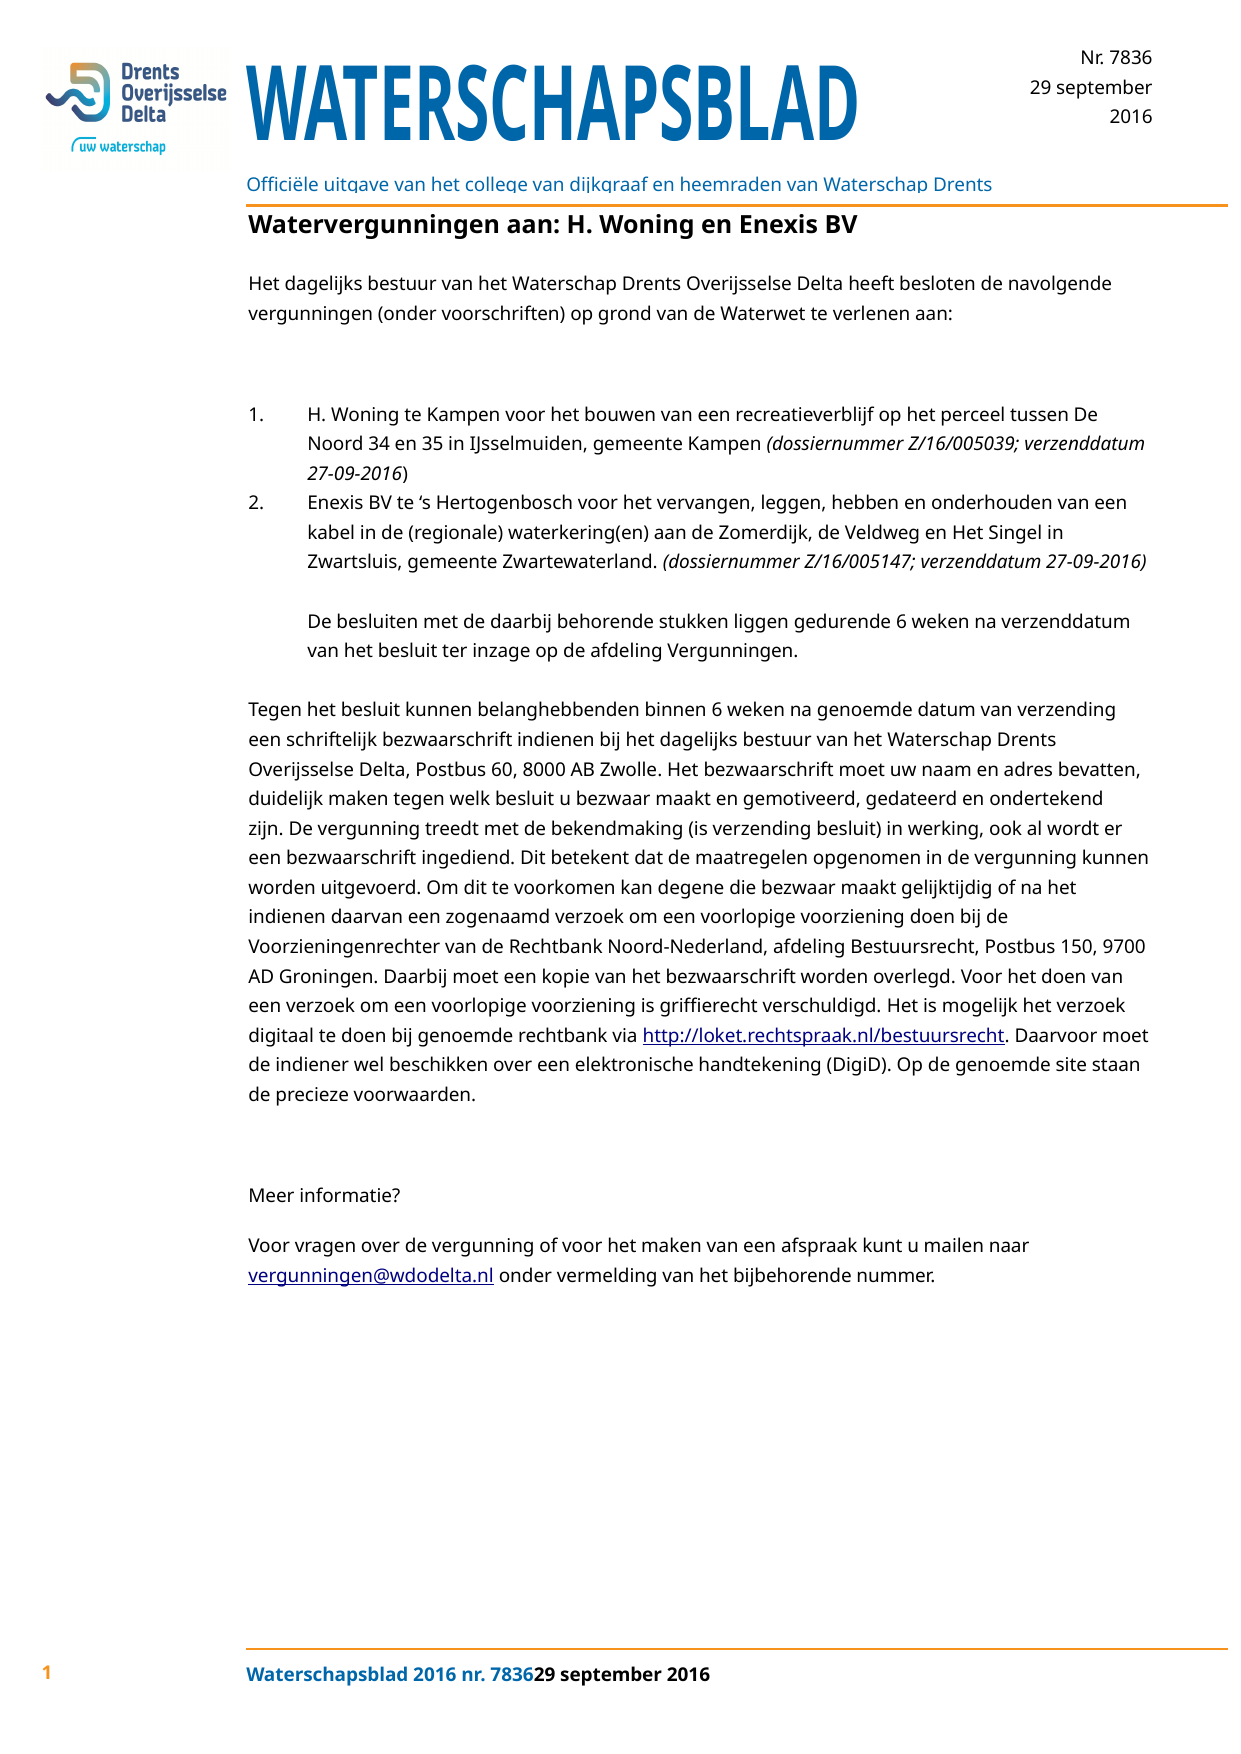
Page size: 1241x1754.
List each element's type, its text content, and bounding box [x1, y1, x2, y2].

text Meer informatie? [248, 1182, 1152, 1208]
list De besluiten met de daarbij behorende stukken liggen gedurende 6 weken na verzenddatum van het besluit ter inzage op de afdeling Vergunningen. [248, 608, 1152, 663]
text Voor vragen over de vergunning of voor het maken van een afspraak kunt u mailen naar vergunningen@wdodelta.nl onder vermelding van het bijbehorende nummer. [248, 1232, 1152, 1288]
text Watervergunningen aan: H. Woning en Enexis BV [248, 207, 1152, 241]
list Enexis BV te ‘s Hertogenbosch voor het vervangen, leggen, hebben en onderhouden van een kabel in de (regionale) waterkering(en) aan de Zomerdijk, de Veldweg en Het Singel in Zwartsluis, gemeente Zwartewaterland. (dossiernummer Z/16/005147; verzenddatum 27-09-2016) [248, 489, 1152, 574]
text Tegen het besluit kunnen belanghebbenden binnen 6 weken na genoemde datum van verzending een schriftelijk bezwaarschrift indienen bij het dagelijks bestuur van het Waterschap Drents Overijsselse Delta, Postbus 60, 8000 AB Zwolle. Het bezwaarschrift moet uw naam en adres bevatten, duidelijk maken tegen welk besluit u bezwaar maakt en gemotiveerd, gedateerd en ondertekend zijn. De vergunning treedt met de bekendmaking (is verzending besluit) in werking, ook al wordt er een bezwaarschrift ingediend. Dit betekent dat de maatregelen opgenomen in de vergunning kunnen worden uitgevoerd. Om dit te voorkomen kan degene die bezwaar maakt gelijktijdig of na het indienen daarvan een zogenaamd verzoek om een voorlopige voorziening doen bij de Voorzieningenrechter van de Rechtbank Noord-Nederland, afdeling Bestuursrecht, Postbus 150, 9700 AD Groningen. Daarbij moet een kopie van het bezwaarschrift worden overlegd. Voor het doen van een verzoek om een voorlopige voorziening is griffierecht verschuldigd. Het is mogelijk het verzoek digitaal te doen bij genoemde rechtbank via http://loket.rechtspraak.nl/bestuursrecht. Daarvoor moet de indiener wel beschikken over een elektronische handtekening (DigiD). Op de genoemde site staan de precieze voorwaarden. [248, 697, 1152, 1107]
list H. Woning te Kampen voor het bouwen van een recreatieverblijf op het perceel tussen De Noord 34 en 35 in IJsselmuiden, gemeente Kampen (dossiernummer Z/16/005039; verzenddatum 27-09-2016) [248, 401, 1152, 486]
picture [41, 47, 231, 172]
text Het dagelijks bestuur van het Waterschap Drents Overijsselse Delta heeft besloten de navolgende vergunningen (onder voorschriften) op grond van de Waterwet te verlenen aan: [248, 270, 1152, 326]
